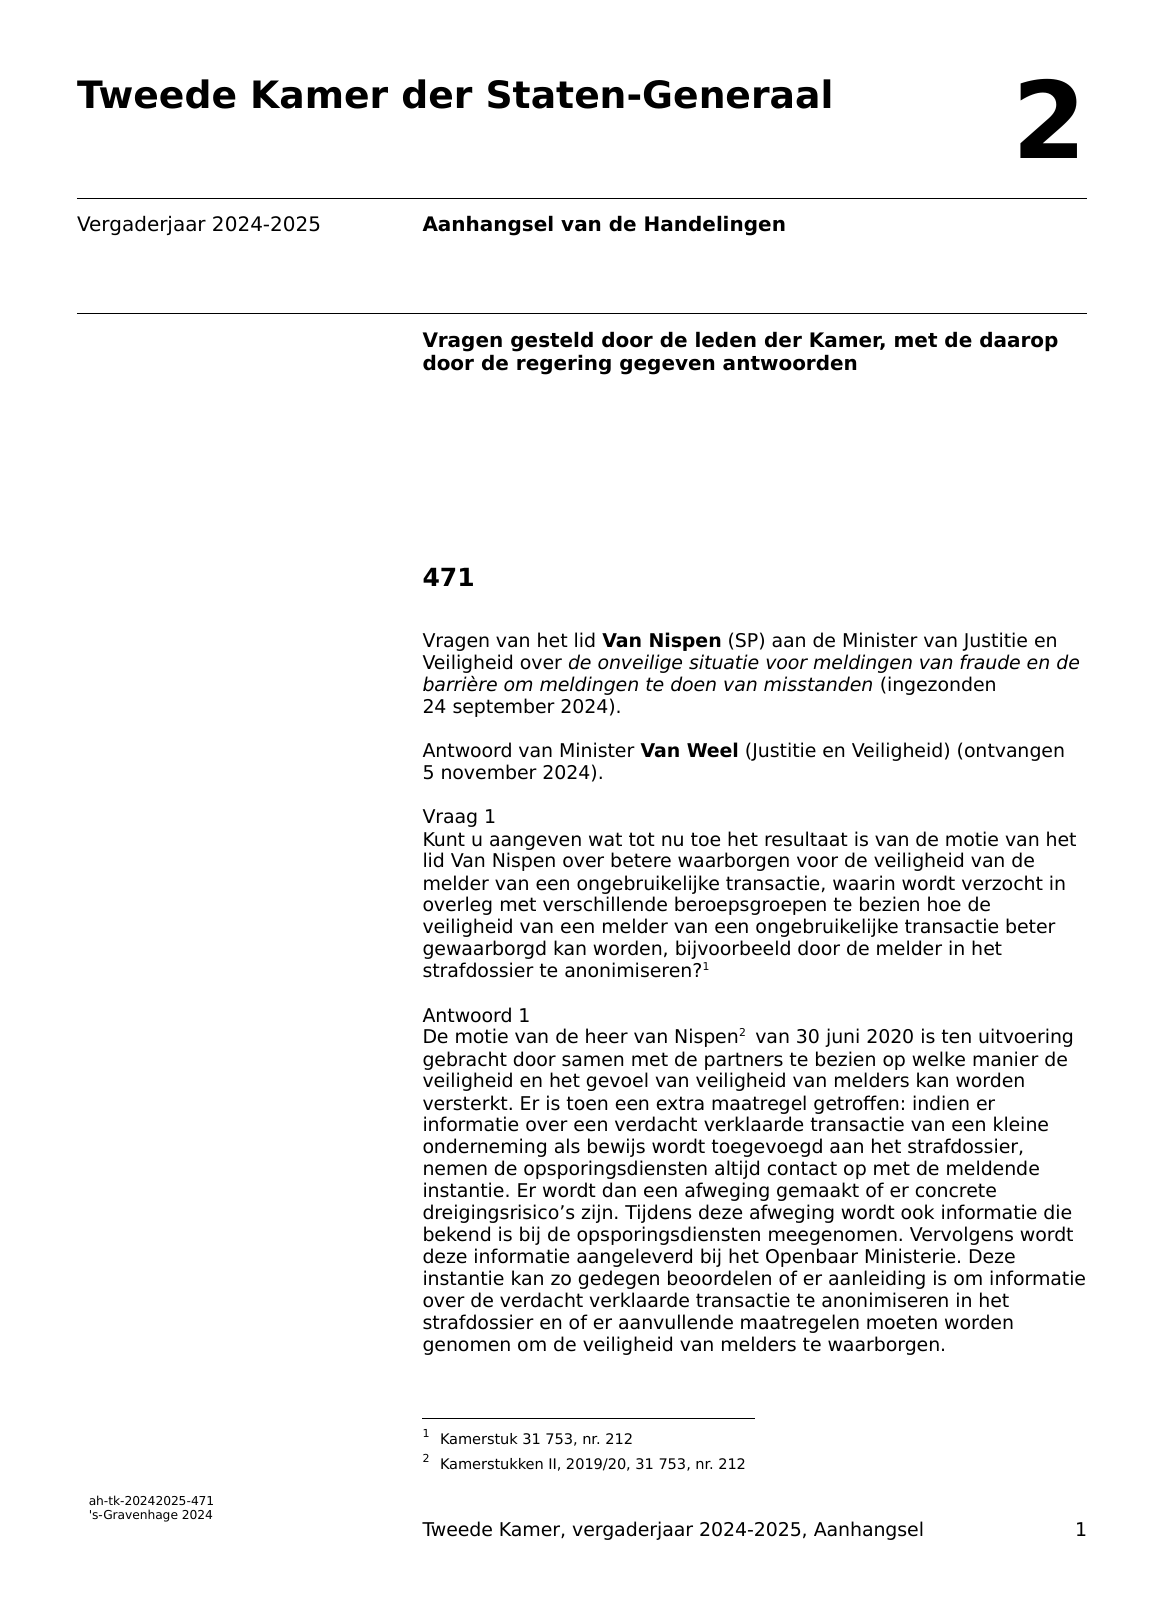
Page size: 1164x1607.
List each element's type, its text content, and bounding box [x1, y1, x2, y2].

table_header Tweede Kamer der Staten-Generaal [77, 59, 886, 198]
text Antwoord van Minister Van Weel (Justitie en Veiligheid) (ontvangen 5 november 2024). [422, 740, 1087, 784]
text Vragen van het lid Van Nispen (SP) aan de Minister van Justitie en Veiligheid over de onveilige situatie voor meldingen van fraude en de barrière om meldingen te doen van misstanden (ingezonden 24 september 2024). [422, 630, 1087, 718]
text Antwoord 1 [422, 1004, 1087, 1026]
table_cell Vragen gesteld door de leden der Kamer, met de daarop door de regering gegeven antwoorden [422, 314, 1087, 375]
text Kamerstukken II, 2019/20, 31 753, nr. 212 [422, 1452, 1087, 1474]
text 471 [422, 563, 1087, 592]
text 's-Gravenhage 2024 [88, 1508, 323, 1522]
text De motie van de heer van Nispen van 30 juni 2020 is ten uitvoering gebracht door samen met de partners te bezien op welke manier de veiligheid en het gevoel van veiligheid van melders kan worden versterkt. Er is toen een extra maatregel getroffen: indien er informatie over een verdacht verklaarde transactie van een kleine onderneming als bewijs wordt toegevoegd aan het strafdossier, nemen de opsporingsdiensten altijd contact op met de meldende instantie. Er wordt dan een afweging gemaakt of er concrete dreigingsrisico’s zijn. Tijdens deze afweging wordt ook informatie die bekend is bij de opsporingsdiensten meegenomen. Vervolgens wordt deze informatie aangeleverd bij het Openbaar Ministerie. Deze instantie kan zo gedegen beoordelen of er aanleiding is om informatie over de verdacht verklaarde transactie te anonimiseren in het strafdossier en of er aanvullende maatregelen moeten worden genomen om de veiligheid van melders te waarborgen. [422, 1026, 1087, 1356]
text Kunt u aangeven wat tot nu toe het resultaat is van de motie van het lid Van Nispen over betere waarborgen voor de veiligheid van de melder van een ongebruikelijke transactie, waarin wordt verzocht in overleg met verschillende beroepsgroepen te bezien hoe de veiligheid van een melder van een ongebruikelijke transactie beter gewaarborgd kan worden, bijvoorbeeld door de melder in het strafdossier te anonimiseren? [422, 828, 1087, 982]
text Kamerstuk 31 753, nr. 212 [422, 1427, 1087, 1449]
table_cell Vergaderjaar 2024-2025 [77, 199, 422, 313]
text Vraag 1 [422, 806, 1087, 828]
table_cell Aanhangsel van de Handelingen [422, 199, 1087, 313]
table_header 2 [886, 59, 1087, 198]
table_cell [77, 314, 422, 375]
text ah-tk-20242025-471 [88, 1494, 323, 1508]
